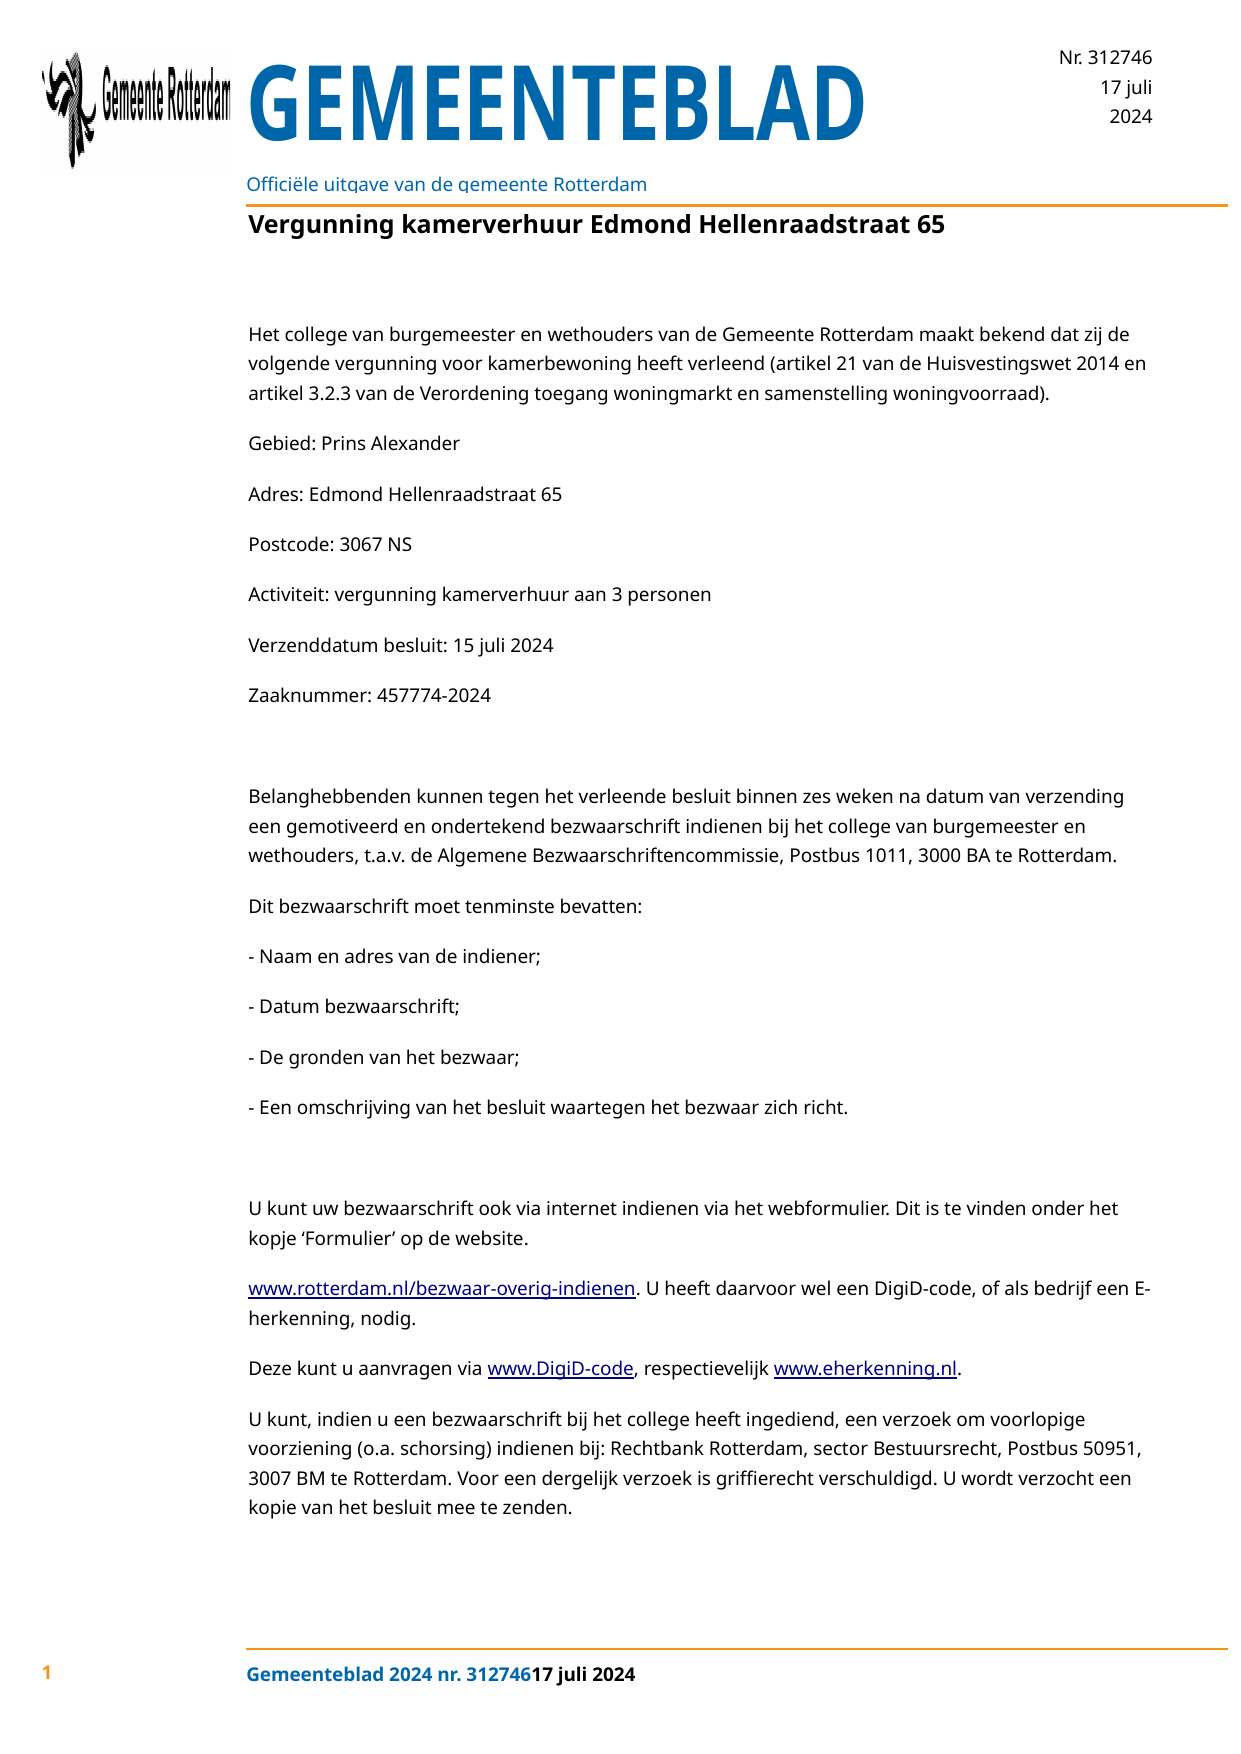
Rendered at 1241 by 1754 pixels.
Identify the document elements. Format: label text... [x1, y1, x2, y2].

text Zaaknummer: 457774-2024 [248, 682, 1152, 708]
text Vergunning kamerverhuur Edmond Hellenraadstraat 65 [248, 207, 1152, 241]
text - Datum bezwaarschrift; [248, 994, 1152, 1019]
text U kunt uw bezwaarschrift ook via internet indienen via het webformulier. Dit is te vinden onder het kopje ‘Formulier’ op de website. [248, 1195, 1152, 1251]
text - De gronden van het bezwaar; [248, 1044, 1152, 1070]
text Dit bezwaarschrift moet tenminste bevatten: [248, 893, 1152, 918]
text Postcode: 3067 NS [248, 531, 1152, 557]
text U kunt, indien u een bezwaarschrift bij het college heeft ingediend, een verzoek om voorlopige voorziening (o.a. schorsing) indienen bij: Rechtbank Rotterdam, sector Bestuursrecht, Postbus 50951, 3007 BM te Rotterdam. Voor een dergelijk verzoek is griffierecht verschuldigd. U wordt verzocht een kopie van het besluit mee te zenden. [248, 1406, 1152, 1520]
picture [41, 47, 231, 172]
text Activiteit: vergunning kamerverhuur aan 3 personen [248, 582, 1152, 607]
text - Een omschrijving van het besluit waartegen het bezwaar zich richt. [248, 1094, 1152, 1120]
text Belanghebbenden kunnen tegen het verleende besluit binnen zes weken na datum van verzending een gemotiveerd en ondertekend bezwaarschrift indienen bij het college van burgemeester en wethouders, t.a.v. de Algemene Bezwaarschriftencommissie, Postbus 1011, 3000 BA te Rotterdam. [248, 783, 1152, 868]
text Adres: Edmond Hellenraadstraat 65 [248, 481, 1152, 506]
text Verzenddatum besluit: 15 juli 2024 [248, 632, 1152, 658]
text Gebied: Prins Alexander [248, 430, 1152, 456]
text Deze kunt u aanvragen via www.DigiD-code, respectievelijk www.eherkenning.nl. [248, 1355, 1152, 1381]
text Het college van burgemeester en wethouders van de Gemeente Rotterdam maakt bekend dat zij de volgende vergunning voor kamerbewoning heeft verleend (artikel 21 van de Huisvestingswet 2014 en artikel 3.2.3 van de Verordening toegang woningmarkt en samenstelling woningvoorraad). [248, 321, 1152, 406]
text www.rotterdam.nl/bezwaar-overig-indienen. U heeft daarvoor wel een DigiD-code, of als bedrijf een E-herkenning, nodig. [248, 1275, 1152, 1331]
text - Naam en adres van de indiener; [248, 943, 1152, 969]
